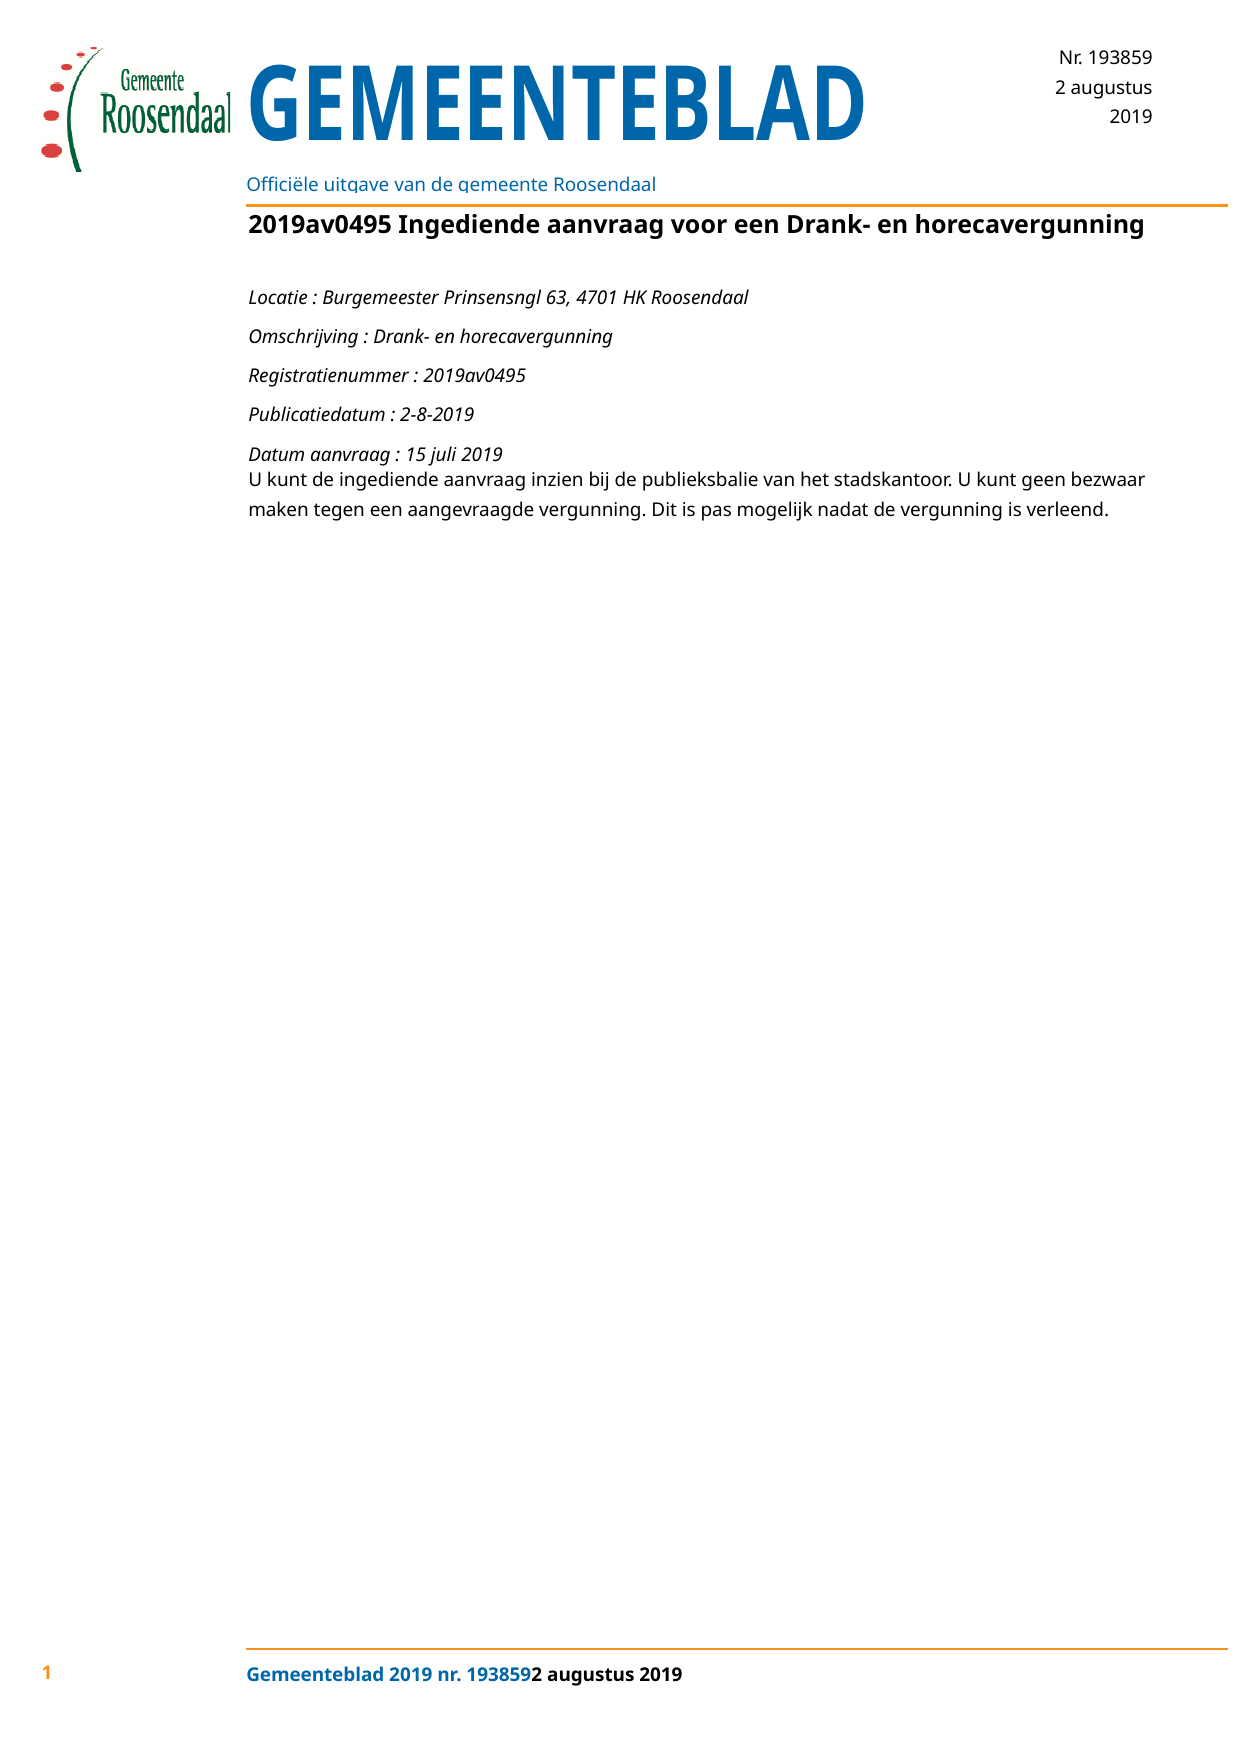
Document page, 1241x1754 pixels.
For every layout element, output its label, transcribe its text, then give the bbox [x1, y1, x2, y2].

text Locatie : Burgemeester Prinsensngl 63, 4701 HK Roosendaal [248, 284, 1152, 309]
text Publicatiedatum : 2-8-2019 [248, 402, 1152, 427]
text U kunt de ingediende aanvraag inzien bij de publieksbalie van het stadskantoor. U kunt geen bezwaar maken tegen een aangevraagde vergunning. Dit is pas mogelijk nadat de vergunning is verleend. [248, 467, 1152, 522]
text Datum aanvraag : 15 juli 2019 [248, 441, 1152, 467]
text 2019av0495 Ingediende aanvraag voor een Drank- en horecavergunning [248, 207, 1152, 241]
text Registratienummer : 2019av0495 [248, 362, 1152, 388]
picture [41, 47, 231, 172]
text Omschrijving : Drank- en horecavergunning [248, 323, 1152, 349]
